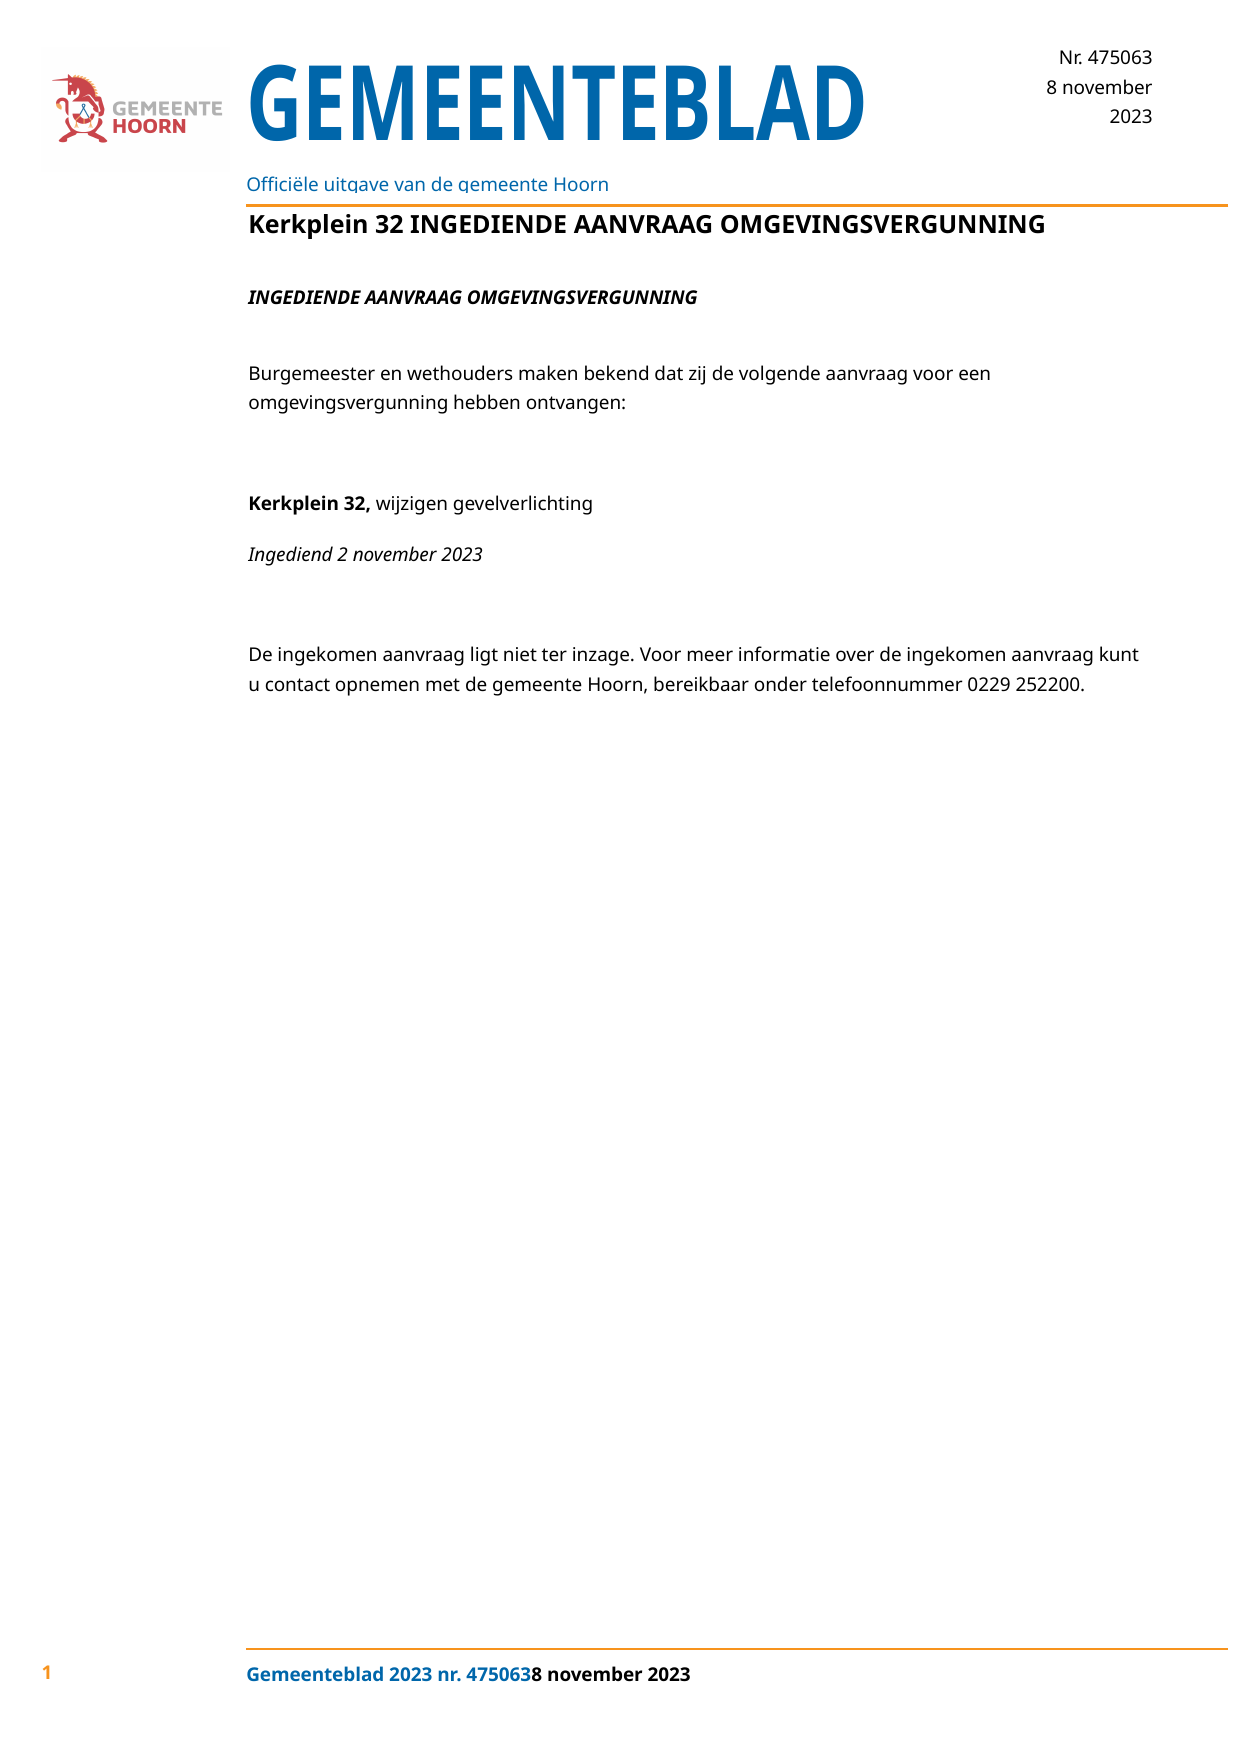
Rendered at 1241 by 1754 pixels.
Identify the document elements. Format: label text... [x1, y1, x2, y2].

text Kerkplein 32, wijzigen gevelverlichting [248, 490, 1152, 516]
text Ingediend 2 november 2023 [248, 541, 1152, 567]
text INGEDIENDE AANVRAAG OMGEVINGSVERGUNNING [248, 284, 1152, 309]
picture [41, 47, 231, 172]
text Kerkplein 32 INGEDIENDE AANVRAAG OMGEVINGSVERGUNNING [248, 207, 1152, 241]
text De ingekomen aanvraag ligt niet ter inzage. Voor meer informatie over de ingekomen aanvraag kunt u contact opnemen met de gemeente Hoorn, bereikbaar onder telefoonnummer 0229 252200. [248, 642, 1152, 697]
text Burgemeester en wethouders maken bekend dat zij de volgende aanvraag voor een omgevingsvergunning hebben ontvangen: [248, 360, 1152, 415]
